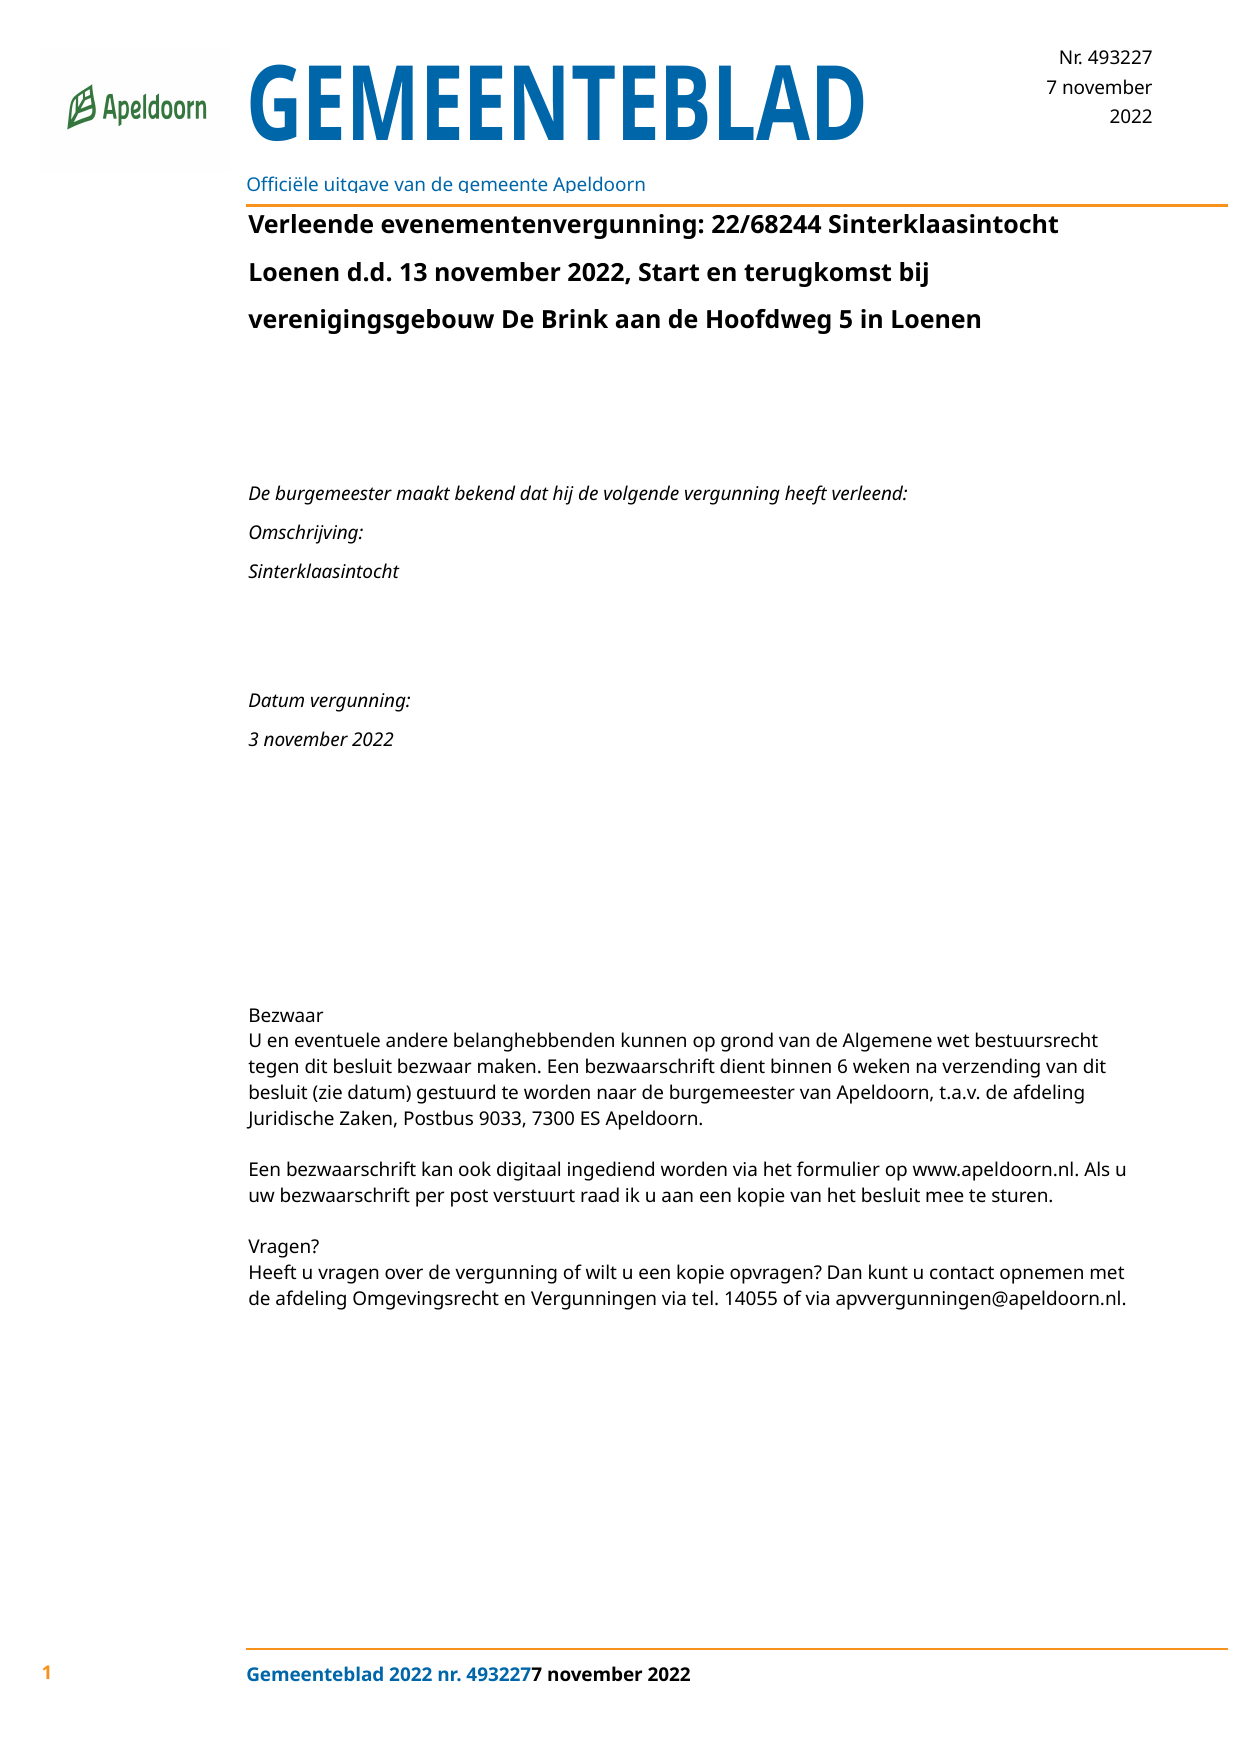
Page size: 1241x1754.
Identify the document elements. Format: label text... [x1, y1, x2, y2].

text Datum vergunning: [248, 687, 1152, 713]
text 3 november 2022 [248, 727, 1152, 752]
text Sinterklaasintocht [248, 558, 1152, 584]
text U en eventuele andere belanghebbenden kunnen op grond van de Algemene wet bestuursrecht tegen dit besluit bezwaar maken. Een bezwaarschrift dient binnen 6 weken na verzending van dit besluit (zie datum) gestuurd te worden naar de burgemeester van Apeldoorn, t.a.v. de afdeling Juridische Zaken, Postbus 9033, 7300 ES Apeldoorn. [248, 1028, 1152, 1131]
text Verleende evenementenvergunning: 22/68244 Sinterklaasintocht Loenen d.d. 13 november 2022, Start en terugkomst bij verenigingsgebouw De Brink aan de Hoofdweg 5 in Loenen [248, 207, 1152, 336]
text De burgemeester maakt bekend dat hij de volgende vergunning heeft verleend: [248, 480, 1152, 506]
text Vragen? [248, 1233, 1152, 1259]
text Een bezwaarschrift kan ook digitaal ingediend worden via het formulier op www.apeldoorn.nl. Als u uw bezwaarschrift per post verstuurt raad ik u aan een kopie van het besluit mee te sturen. [248, 1156, 1152, 1208]
text Omschrijving: [248, 519, 1152, 545]
picture [41, 47, 231, 172]
text Heeft u vragen over de vergunning of wilt u een kopie opvragen? Dan kunt u contact opnemen met de afdeling Omgevingsrecht en Vergunningen via tel. 14055 of via apvvergunningen@apeldoorn.nl. [248, 1259, 1152, 1311]
text Bezwaar [248, 1002, 1152, 1028]
